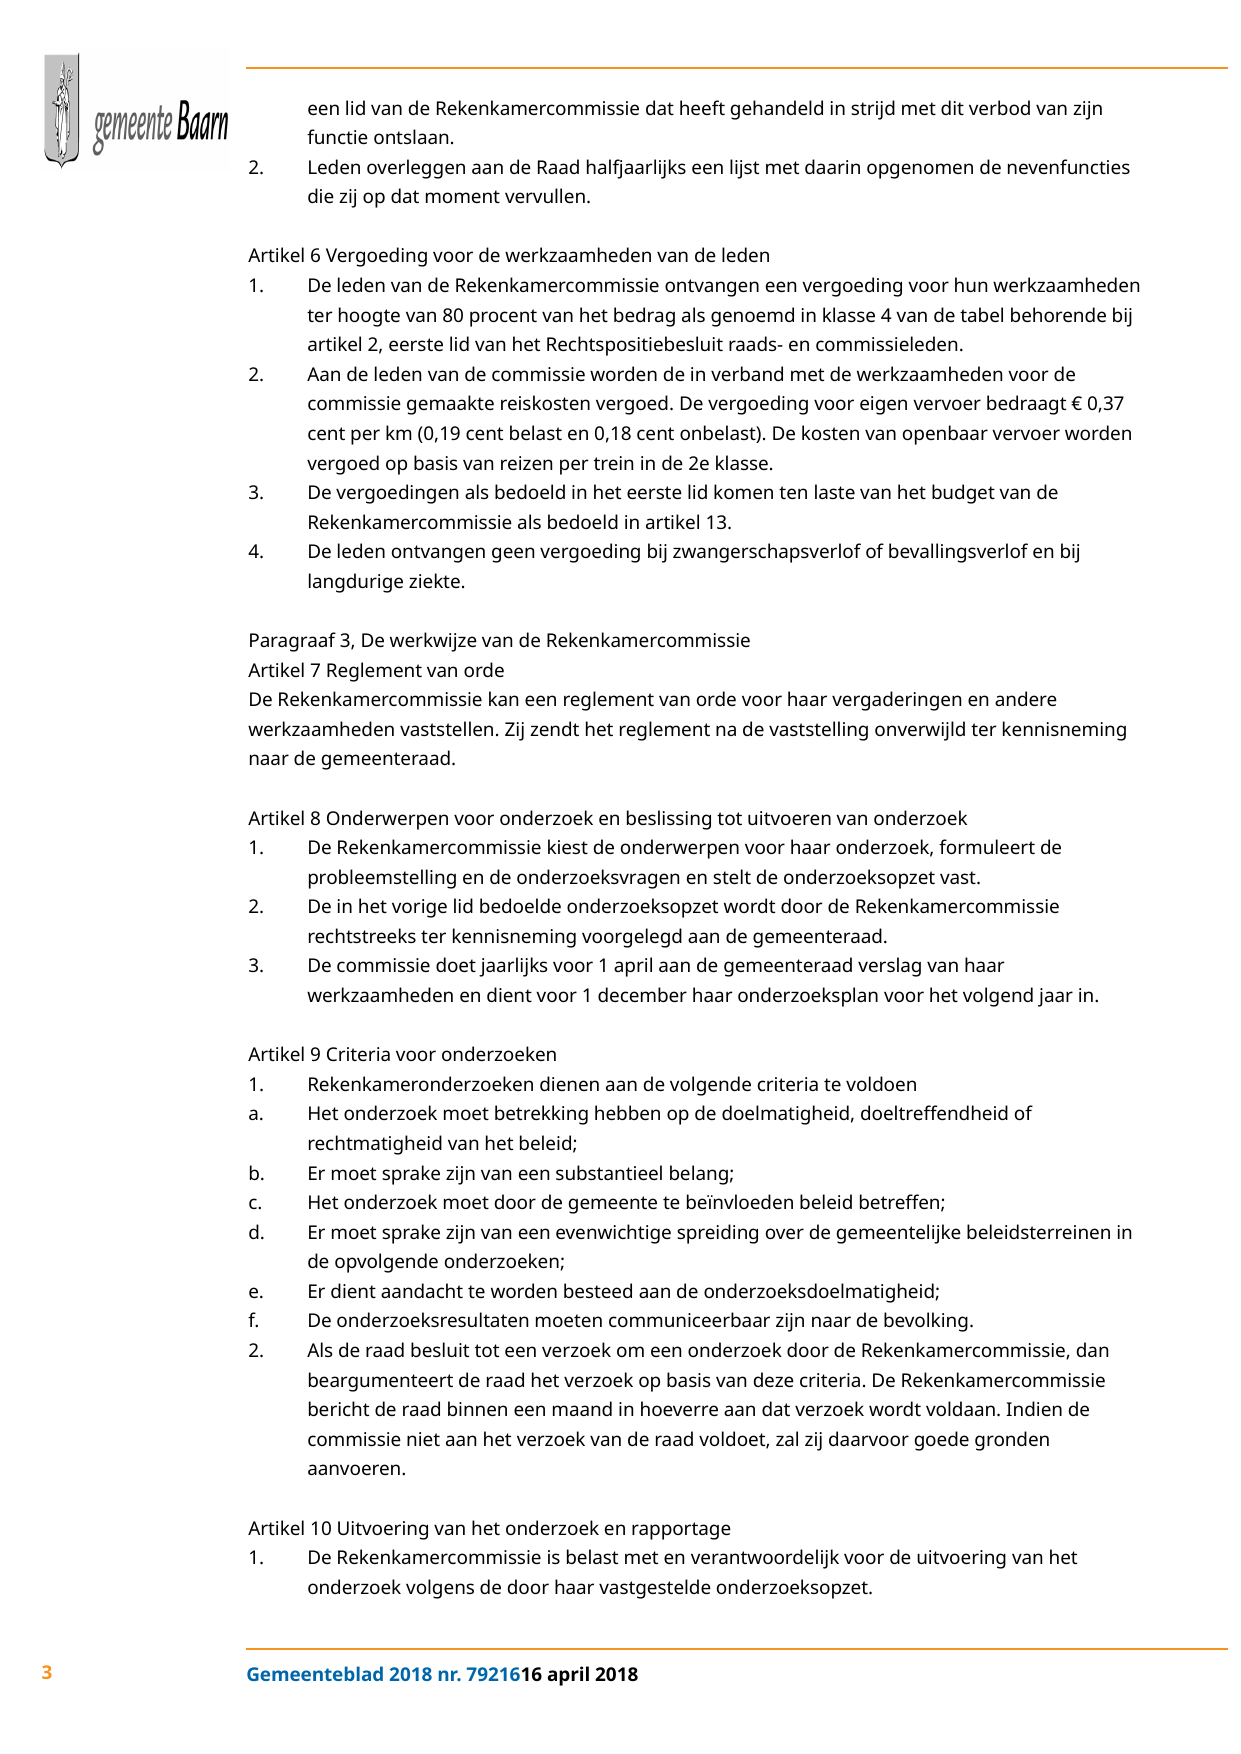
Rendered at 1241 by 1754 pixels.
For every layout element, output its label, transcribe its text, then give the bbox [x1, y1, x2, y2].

list De in het vorige lid bedoelde onderzoeksopzet wordt door de Rekenkamercommissie rechtstreeks ter kennisneming voorgelegd aan de gemeenteraad. [248, 893, 1152, 949]
picture [41, 47, 231, 172]
list De commissie doet jaarlijks voor 1 april aan de gemeenteraad verslag van haar werkzaamheden en dient voor 1 december haar onderzoeksplan voor het volgend jaar in. [248, 953, 1152, 1008]
text Artikel 10 Uitvoering van het onderzoek en rapportage [248, 1515, 1152, 1541]
list De onderzoeksresultaten moeten communiceerbaar zijn naar de bevolking. [248, 1308, 1152, 1333]
list Het onderzoek moet betrekking hebben op de doelmatigheid, doeltreffendheid of rechtmatigheid van het beleid; [248, 1101, 1152, 1156]
text De Rekenkamercommissie kan een reglement van orde voor haar vergaderingen en andere werkzaamheden vaststellen. Zij zendt het reglement na de vaststelling onverwijld ter kennisneming naar de gemeenteraad. [248, 686, 1152, 771]
list De Rekenkamercommissie kiest de onderwerpen voor haar onderzoek, formuleert de probleemstelling en de onderzoeksvragen en stelt de onderzoeksopzet vast. [248, 834, 1152, 890]
list De vergoedingen als bedoeld in het eerste lid komen ten laste van het budget van de Rekenkamercommissie als bedoeld in artikel 13. [248, 479, 1152, 535]
text Paragraaf 3, De werkwijze van de Rekenkamercommissie [248, 627, 1152, 653]
text Artikel 7 Reglement van orde [248, 657, 1152, 683]
list Er moet sprake zijn van een evenwichtige spreiding over de gemeentelijke beleidsterreinen in de opvolgende onderzoeken; [248, 1219, 1152, 1274]
list Leden overleggen aan de Raad halfjaarlijks een lijst met daarin opgenomen de nevenfuncties die zij op dat moment vervullen. [248, 154, 1152, 209]
list Het onderzoek moet door de gemeente te beïnvloeden beleid betreffen; [248, 1189, 1152, 1215]
text Artikel 8 Onderwerpen voor onderzoek en beslissing tot uitvoeren van onderzoek [248, 805, 1152, 831]
list De leden ontvangen geen vergoeding bij zwangerschapsverlof of bevallingsverlof en bij langdurige ziekte. [248, 538, 1152, 594]
list Als de raad besluit tot een verzoek om een onderzoek door de Rekenkamercommissie, dan beargumenteert de raad het verzoek op basis van deze criteria. De Rekenkamercommissie bericht de raad binnen een maand in hoeverre aan dat verzoek wordt voldaan. Indien de commissie niet aan het verzoek van de raad voldoet, zal zij daarvoor goede gronden aanvoeren. [248, 1337, 1152, 1481]
list De leden van de Rekenkamercommissie ontvangen een vergoeding voor hun werkzaamheden ter hoogte van 80 procent van het bedrag als genoemd in klasse 4 van de tabel behorende bij artikel 2, eerste lid van het Rechtspositiebesluit raads- en commissieleden. [248, 272, 1152, 357]
list Er dient aandacht te worden besteed aan de onderzoeksdoelmatigheid; [248, 1278, 1152, 1304]
list Er moet sprake zijn van een substantieel belang; [248, 1160, 1152, 1186]
text Artikel 6 Vergoeding voor de werkzaamheden van de leden [248, 243, 1152, 268]
text Artikel 9 Criteria voor onderzoeken [248, 1041, 1152, 1067]
list Aan de leden van de commissie worden de in verband met de werkzaamheden voor de commissie gemaakte reiskosten vergoed. De vergoeding voor eigen vervoer bedraagt € 0,37 cent per km (0,19 cent belast en 0,18 cent onbelast). De kosten van openbaar vervoer worden vergoed op basis van reizen per trein in de 2e klasse. [248, 361, 1152, 476]
list een lid van de Rekenkamercommissie dat heeft gehandeld in strijd met dit verbod van zijn functie ontslaan. [248, 95, 1152, 150]
list De Rekenkamercommissie is belast met en verantwoordelijk voor de uitvoering van het onderzoek volgens de door haar vastgestelde onderzoeksopzet. [248, 1544, 1152, 1600]
list Rekenkameronderzoeken dienen aan de volgende criteria te voldoen [248, 1071, 1152, 1097]
